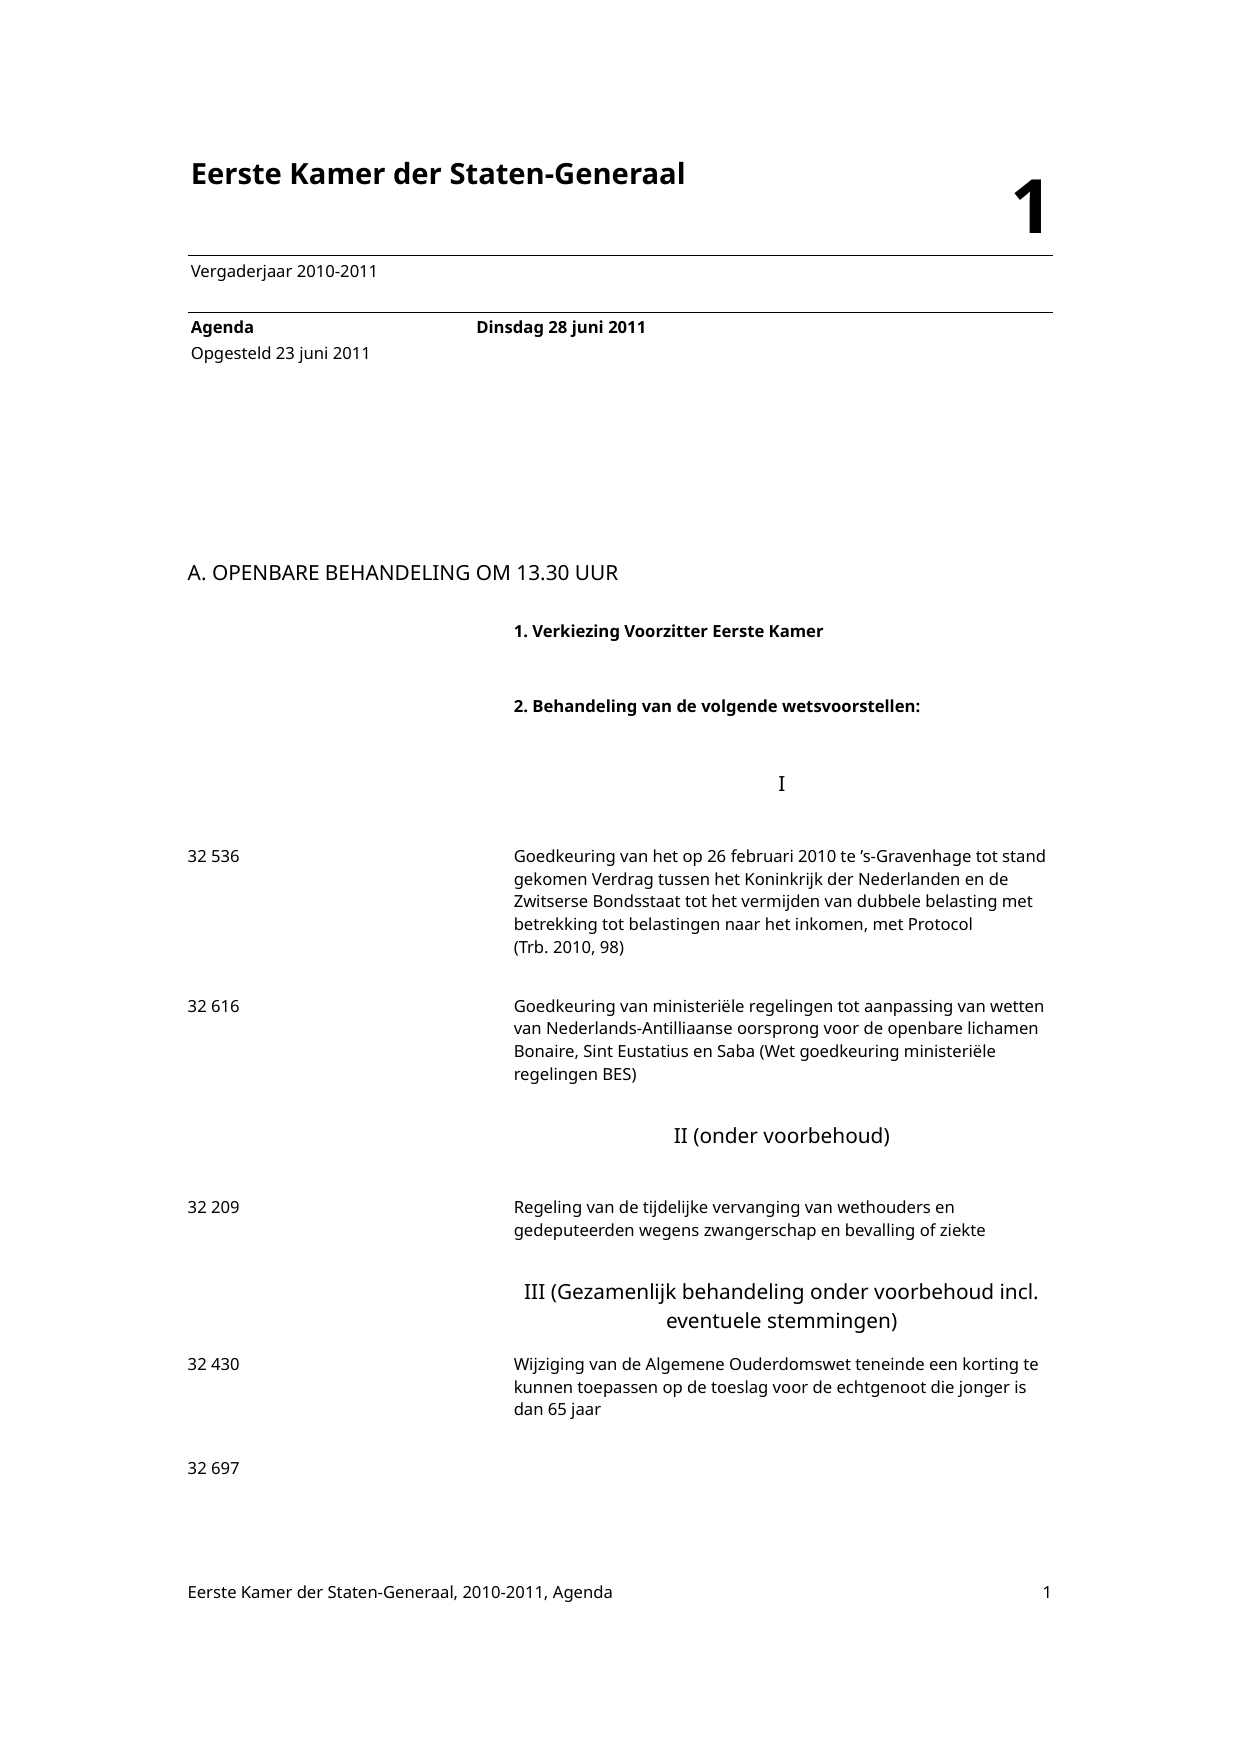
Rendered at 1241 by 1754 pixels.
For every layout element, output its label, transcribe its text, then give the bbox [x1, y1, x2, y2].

table_cell 2. Behandeling van de volgende wetsvoorstellen: [510, 692, 1053, 767]
table_cell [188, 1275, 490, 1349]
table_cell [510, 1454, 1053, 1529]
table_cell [188, 1118, 490, 1193]
table_cell [473, 339, 1053, 439]
table_cell [490, 767, 510, 842]
table_cell 32 430 [188, 1350, 490, 1454]
table_header Eerste Kamer der Staten-Generaal [188, 150, 879, 255]
table_cell [188, 767, 490, 842]
table_cell Opgesteld 23 juni 2011 [188, 339, 473, 439]
table_cell Wijziging van de Algemene Ouderdomswet teneinde een korting te kunnen toepassen op de toeslag voor de echtgenoot die jonger is dan 65 jaar [510, 1350, 1053, 1454]
table_cell 32 697 [188, 1454, 490, 1529]
table_cell [490, 692, 510, 767]
table_cell [490, 1350, 510, 1454]
table_cell [490, 1275, 510, 1349]
table_cell III (Gezamenlijk behandeling onder voorbehoud incl. eventuele stemmingen) [510, 1275, 1053, 1349]
table_cell Goedkeuring van ministeriële regelingen tot aanpassing van wetten van Nederlands-Antilliaanse oorsprong voor de openbare lichamen Bonaire, Sint Eustatius en Saba (Wet goedkeuring ministeriële regelingen BES) [510, 991, 1053, 1118]
table_cell II (onder voorbehoud) [510, 1118, 1053, 1193]
table_cell Goedkeuring van het op 26 februari 2010 te ’s-Gravenhage tot stand gekomen Verdrag tussen het Koninkrijk der Nederlanden en de Zwitserse Bondsstaat tot het vermijden van dubbele belasting met betrekking tot belastingen naar het inkomen, met Protocol (Trb. 2010, 98) [510, 842, 1053, 991]
table_cell Dinsdag 28 juni 2011 [473, 313, 1053, 339]
table_cell [490, 1193, 510, 1274]
table_cell [490, 1454, 510, 1529]
table_cell Agenda [188, 313, 473, 339]
table_cell 32 209 [188, 1193, 490, 1274]
table_header [188, 617, 490, 692]
table_cell [188, 692, 490, 767]
subtitle A. OPENBARE BEHANDELING OM 13.30 UUR [187, 558, 1053, 587]
table_cell Regeling van de tijdelijke vervanging van wethouders en gedeputeerden wegens zwangerschap en bevalling of ziekte [510, 1193, 1053, 1274]
table_cell [490, 1118, 510, 1193]
table_cell [490, 842, 510, 991]
table_cell 32 616 [188, 991, 490, 1118]
table_header 1 [880, 150, 1053, 255]
table_cell I [510, 767, 1053, 842]
table_cell [473, 256, 1053, 312]
table_header [490, 617, 510, 692]
table_cell [490, 991, 510, 1118]
table_cell Vergaderjaar 2010-2011 [188, 256, 473, 312]
table_header 1. Verkiezing Voorzitter Eerste Kamer [510, 617, 1053, 692]
table_cell 32 536 [188, 842, 490, 991]
